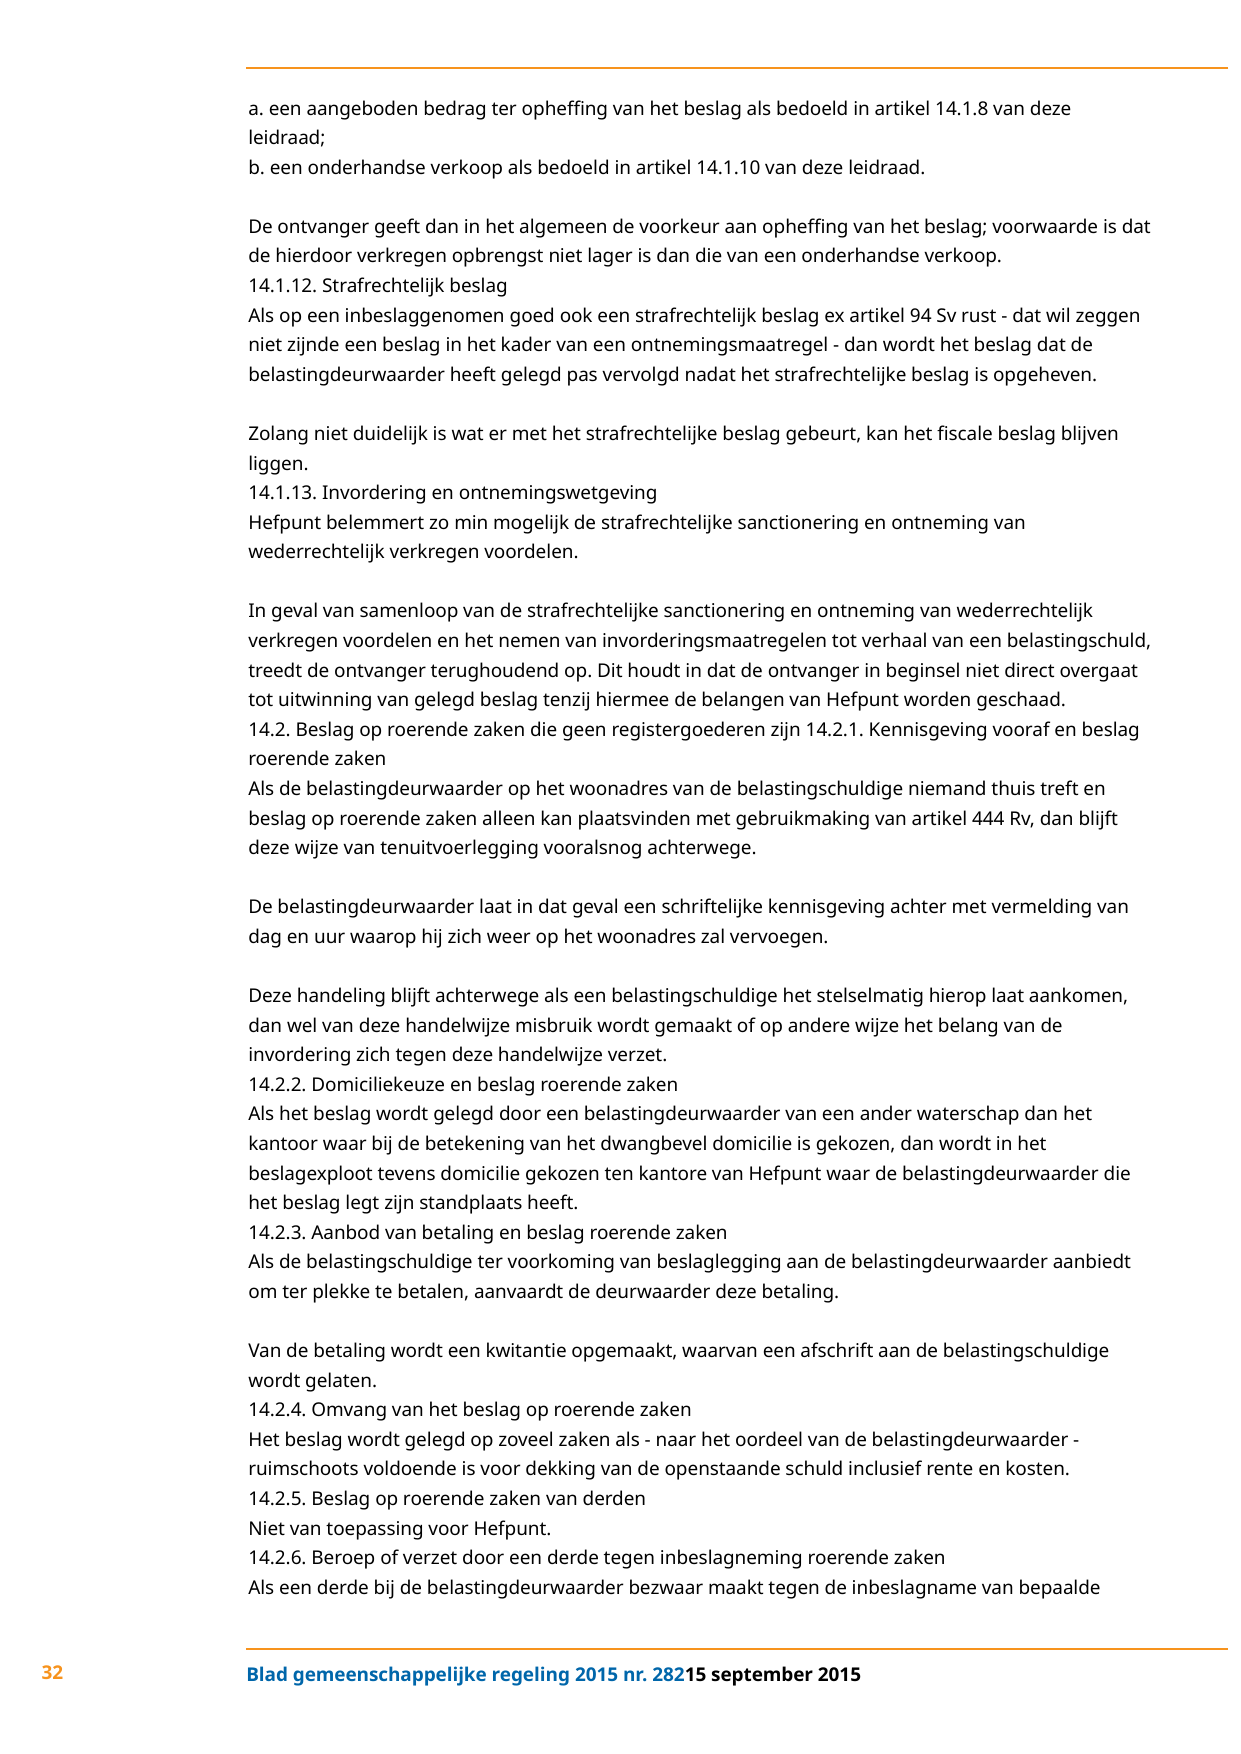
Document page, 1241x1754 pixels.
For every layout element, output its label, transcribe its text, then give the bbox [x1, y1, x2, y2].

text 14.2.3. Aanbod van betaling en beslag roerende zaken [248, 1219, 1152, 1245]
text Zolang niet duidelijk is wat er met het strafrechtelijke beslag gebeurt, kan het fiscale beslag blijven liggen. [248, 420, 1152, 476]
text Van de betaling wordt een kwitantie opgemaakt, waarvan een afschrift aan de belastingschuldige wordt gelaten. [248, 1337, 1152, 1393]
text a. een aangeboden bedrag ter opheffing van het beslag als bedoeld in artikel 14.1.8 van deze leidraad; [248, 95, 1152, 150]
text In geval van samenloop van de strafrechtelijke sanctionering en ontneming van wederrechtelijk verkregen voordelen en het nemen van invorderingsmaatregelen tot verhaal van een belastingschuld, treedt de ontvanger terughoudend op. Dit houdt in dat de ontvanger in beginsel niet direct overgaat tot uitwinning van gelegd beslag tenzij hiermee de belangen van Hefpunt worden geschaad. [248, 598, 1152, 712]
text Als op een inbeslaggenomen goed ook een strafrechtelijk beslag ex artikel 94 Sv rust - dat wil zeggen niet zijnde een beslag in het kader van een ontnemingsmaatregel - dan wordt het beslag dat de belastingdeurwaarder heeft gelegd pas vervolgd nadat het strafrechtelijke beslag is opgeheven. [248, 302, 1152, 387]
text Als het beslag wordt gelegd door een belastingdeurwaarder van een ander waterschap dan het kantoor waar bij de betekening van het dwangbevel domicilie is gekozen, dan wordt in het beslagexploot tevens domicilie gekozen ten kantore van Hefpunt waar de belastingdeurwaarder die het beslag legt zijn standplaats heeft. [248, 1101, 1152, 1215]
picture [41, 47, 231, 172]
text Deze handeling blijft achterwege als een belastingschuldige het stelselmatig hierop laat aankomen, dan wel van deze handelwijze misbruik wordt gemaakt of op andere wijze het belang van de invordering zich tegen deze handelwijze verzet. [248, 982, 1152, 1067]
text 14.2.4. Omvang van het beslag op roerende zaken [248, 1396, 1152, 1422]
text Hefpunt belemmert zo min mogelijk de strafrechtelijke sanctionering en ontneming van wederrechtelijk verkregen voordelen. [248, 509, 1152, 564]
text 14.2.2. Domiciliekeuze en beslag roerende zaken [248, 1071, 1152, 1097]
text Als de belastingschuldige ter voorkoming van beslaglegging aan de belastingdeurwaarder aanbiedt om ter plekke te betalen, aanvaardt de deurwaarder deze betaling. [248, 1248, 1152, 1304]
text 14.2.5. Beslag op roerende zaken van derden [248, 1485, 1152, 1511]
text 14.1.12. Strafrechtelijk beslag [248, 272, 1152, 298]
text Het beslag wordt gelegd op zoveel zaken als - naar het oordeel van de belastingdeurwaarder - ruimschoots voldoende is voor dekking van de openstaande schuld inclusief rente en kosten. [248, 1426, 1152, 1481]
text De belastingdeurwaarder laat in dat geval een schriftelijke kennisgeving achter met vermelding van dag en uur waarop hij zich weer op het woonadres zal vervoegen. [248, 893, 1152, 949]
text 14.1.13. Invordering en ontnemingswetgeving [248, 479, 1152, 505]
text 14.2. Beslag op roerende zaken die geen registergoederen zijn 14.2.1. Kennisgeving vooraf en beslag roerende zaken [248, 716, 1152, 771]
text Als een derde bij de belastingdeurwaarder bezwaar maakt tegen de inbeslagname van bepaalde [248, 1574, 1152, 1600]
text 14.2.6. Beroep of verzet door een derde tegen inbeslagneming roerende zaken [248, 1544, 1152, 1570]
text Als de belastingdeurwaarder op het woonadres van de belastingschuldige niemand thuis treft en beslag op roerende zaken alleen kan plaatsvinden met gebruikmaking van artikel 444 Rv, dan blijft deze wijze van tenuitvoerlegging vooralsnog achterwege. [248, 775, 1152, 860]
text De ontvanger geeft dan in het algemeen de voorkeur aan opheffing van het beslag; voorwaarde is dat de hierdoor verkregen opbrengst niet lager is dan die van een onderhandse verkoop. [248, 213, 1152, 268]
text Niet van toepassing voor Hefpunt. [248, 1515, 1152, 1541]
text b. een onderhandse verkoop als bedoeld in artikel 14.1.10 van deze leidraad. [248, 154, 1152, 180]
